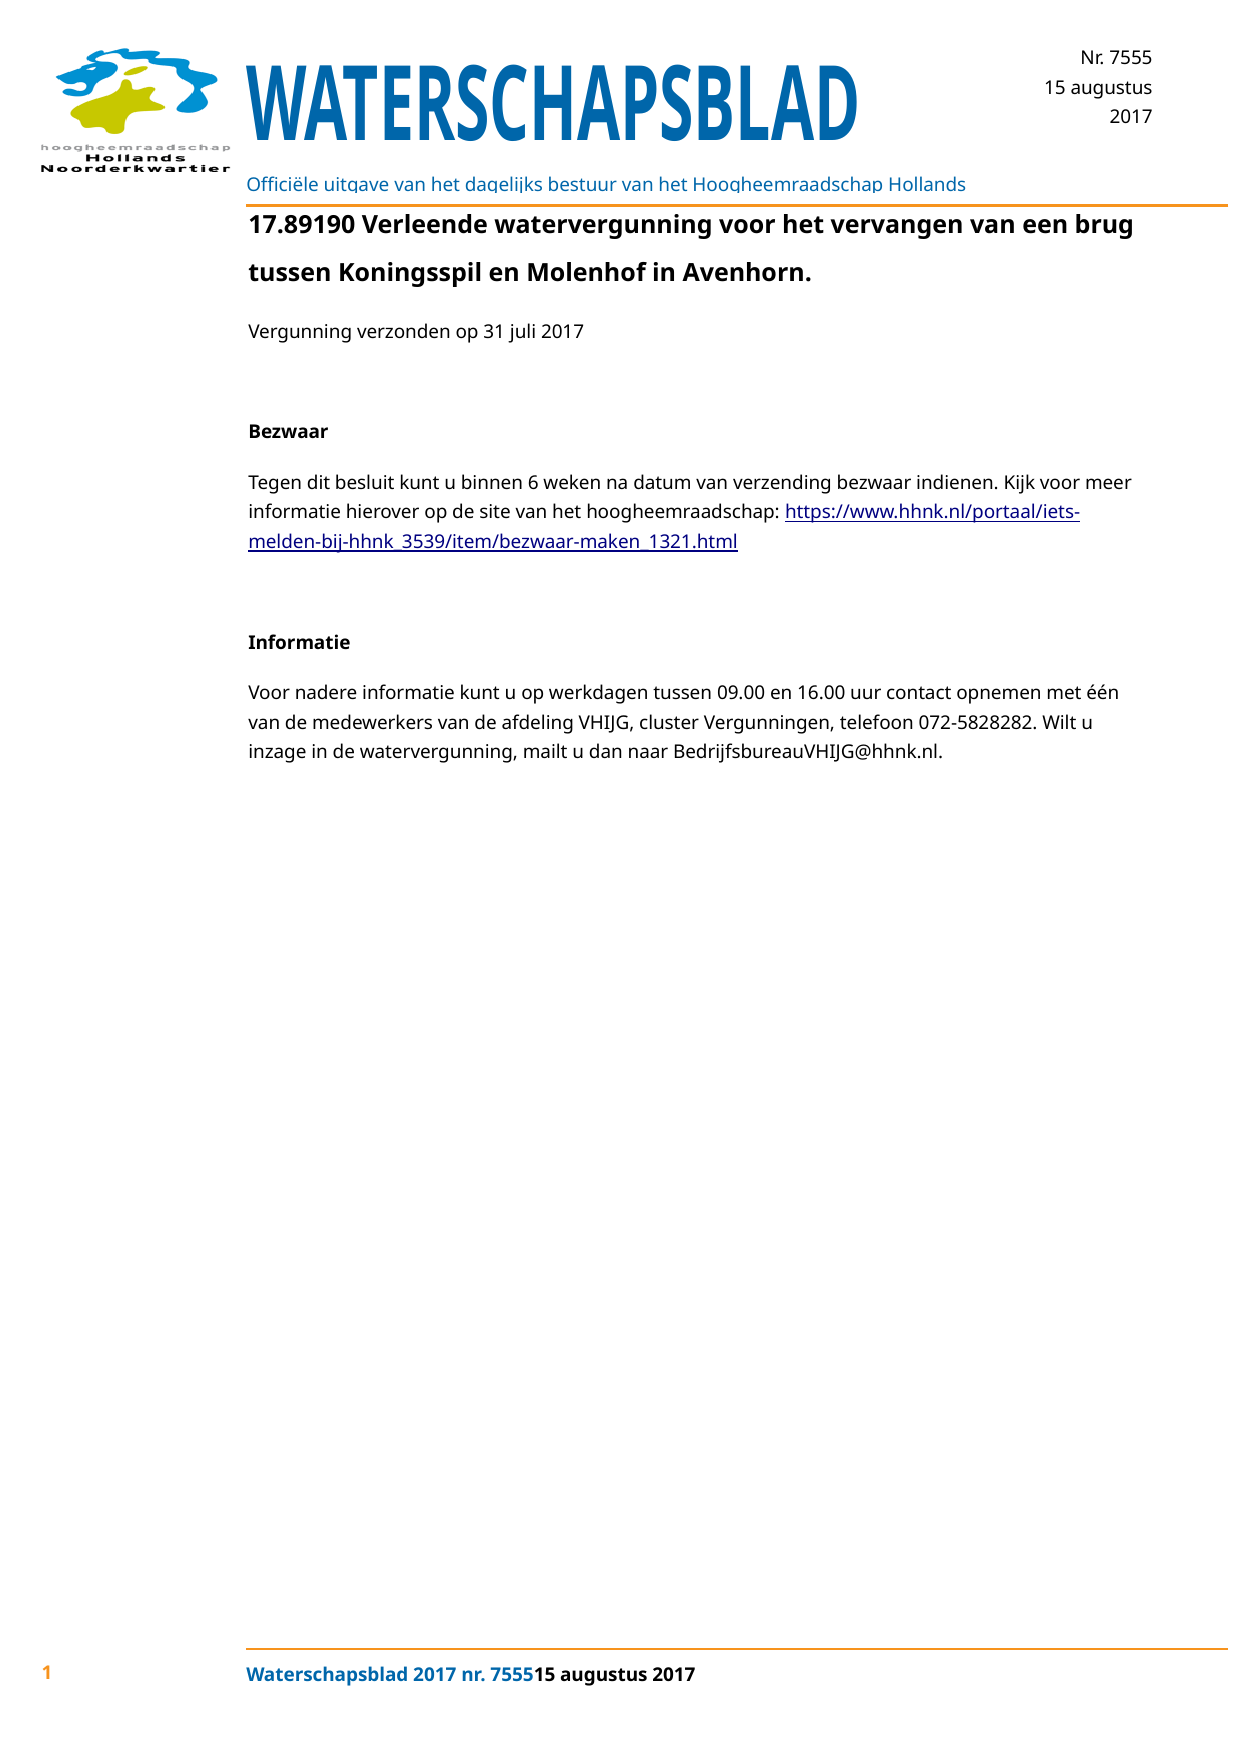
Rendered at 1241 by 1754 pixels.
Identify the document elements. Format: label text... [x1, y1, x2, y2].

text 17.89190 Verleende watervergunning voor het vervangen van een brug tussen Koningsspil en Molenhof in Avenhorn. [248, 207, 1152, 288]
text Voor nadere informatie kunt u op werkdagen tussen 09.00 en 16.00 uur contact opnemen met één van de medewerkers van de afdeling VHIJG, cluster Vergunningen, telefoon 072-5828282. Wilt u inzage in de watervergunning, mailt u dan naar BedrijfsbureauVHIJG@hhnk.nl. [248, 679, 1152, 764]
text Vergunning verzonden op 31 juli 2017 [248, 318, 1152, 344]
text Informatie [248, 629, 1152, 655]
text Tegen dit besluit kunt u binnen 6 weken na datum van verzending bezwaar indienen. Kijk voor meer informatie hierover op de site van het hoogheemraadschap: https://www.hhnk.nl/portaal/iets-melden-bij-hhnk_3539/item/bezwaar-maken_1321.html [248, 469, 1152, 554]
text Bezwaar [248, 419, 1152, 444]
picture [41, 47, 231, 172]
